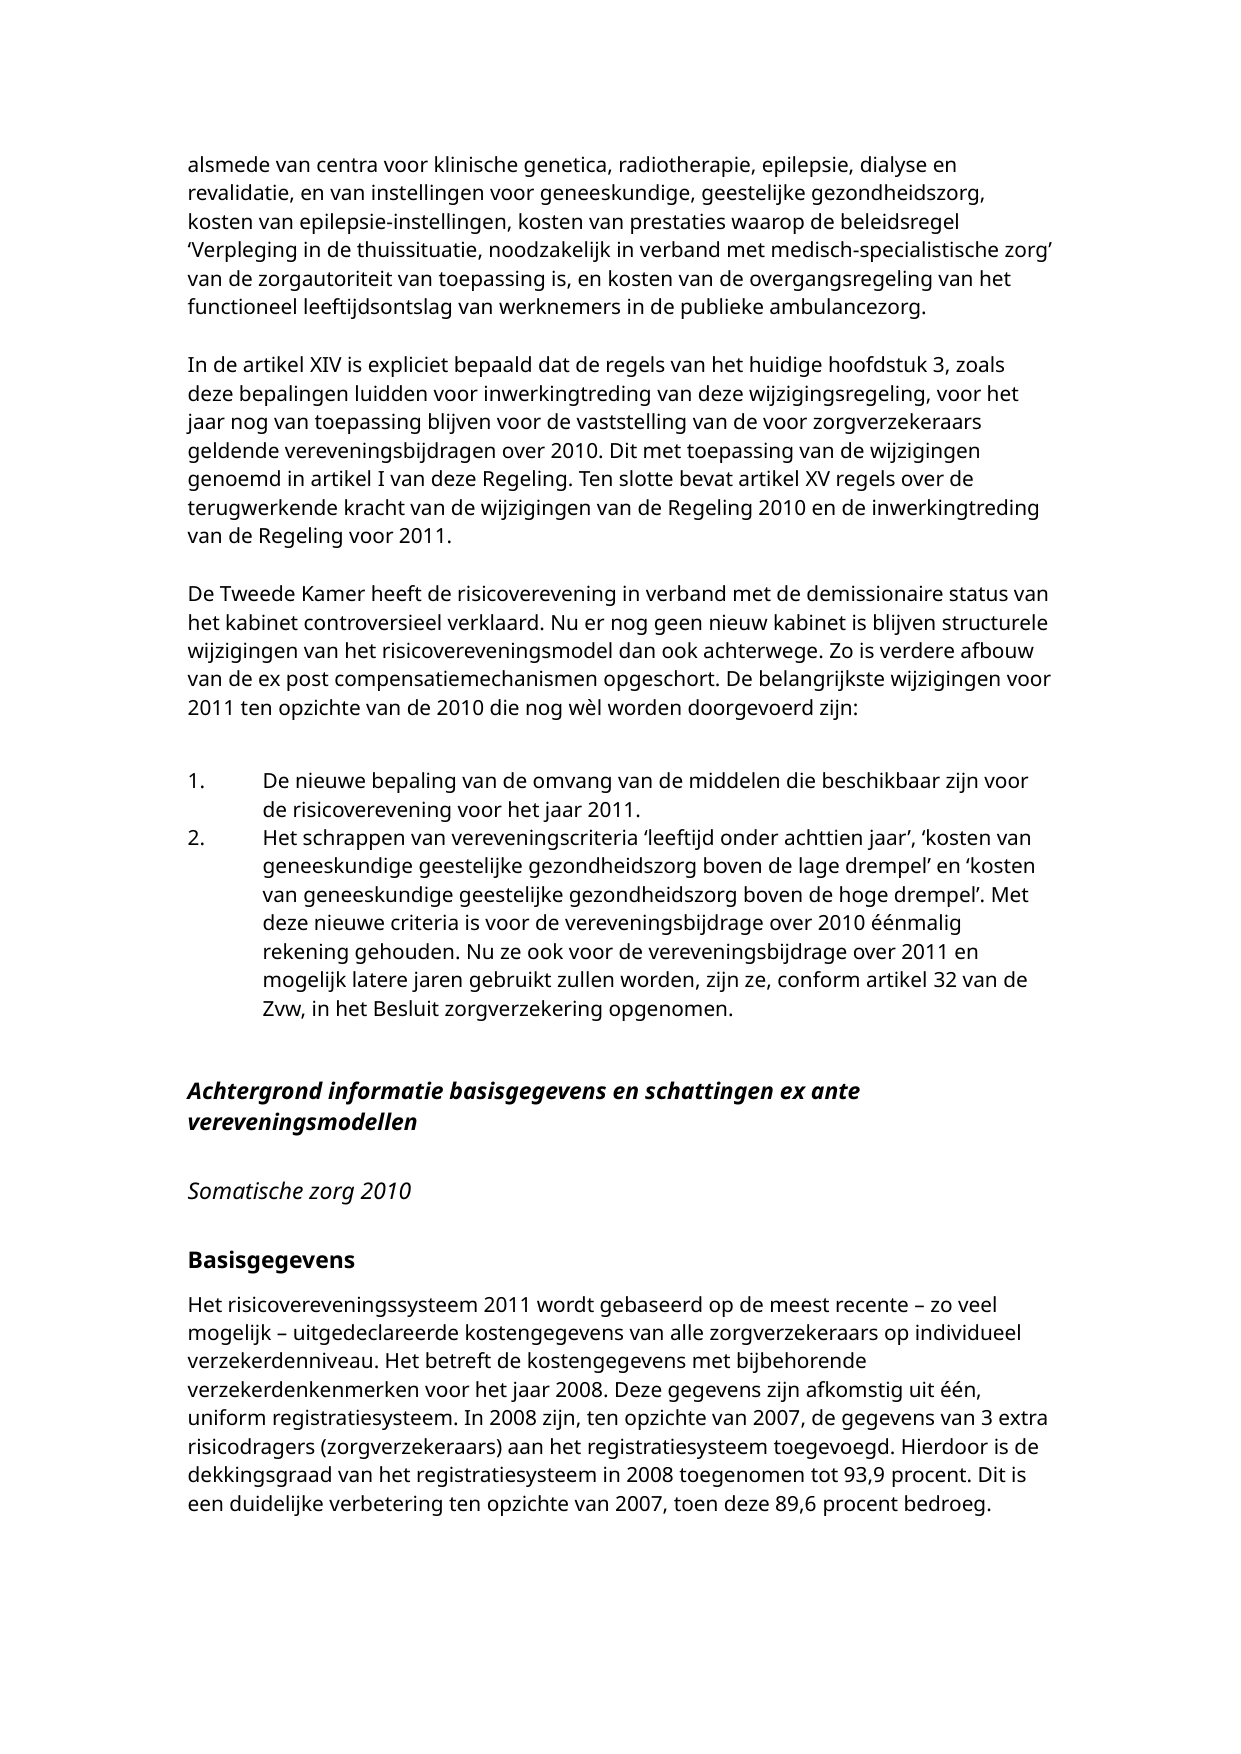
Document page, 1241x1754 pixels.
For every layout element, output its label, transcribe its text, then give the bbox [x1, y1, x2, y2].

list Het schrappen van vereveningscriteria ‘leeftijd onder achttien jaar’, ‘kosten van geneeskundige geestelijke gezondheidszorg boven de lage drempel’ en ‘kosten van geneeskundige geestelijke gezondheidszorg boven de hoge drempel’. Met deze nieuwe criteria is voor de vereveningsbijdrage over 2010 éénmalig rekening gehouden. Nu ze ook voor de vereveningsbijdrage over 2011 en mogelijk latere jaren gebruikt zullen worden, zijn ze, conform artikel 32 van de Zvw, in het Besluit zorgverzekering opgenomen. [187, 823, 1053, 1022]
list De nieuwe bepaling van de omvang van de middelen die beschikbaar zijn voor de risicoverevening voor het jaar 2011. [187, 766, 1053, 823]
text In de artikel XIV is expliciet bepaald dat de regels van het huidige hoofdstuk 3, zoals deze bepalingen luidden voor inwerkingtreding van deze wijzigingsregeling, voor het jaar nog van toepassing blijven voor de vaststelling van de voor zorgverzekeraars geldende vereveningsbijdragen over 2010. Dit met toepassing van de wijzigingen genoemd in artikel I van deze Regeling. Ten slotte bevat artikel XV regels over de terugwerkende kracht van de wijzigingen van de Regeling 2010 en de inwerkingtreding van de Regeling voor 2011. [187, 351, 1053, 550]
subtitle Achtergrond informatie basisgegevens en schattingen ex ante vereveningsmodellen [187, 1075, 1053, 1137]
text alsmede van centra voor klinische genetica, radiotherapie, epilepsie, dialyse en revalidatie, en van instellingen voor geneeskundige, geestelijke gezondheidszorg, kosten van epilepsie-instellingen, kosten van prestaties waarop de beleidsregel ‘Verpleging in de thuissituatie, noodzakelijk in verband met medisch-specialistische zorg’ van de zorgautoriteit van toepassing is, en kosten van de overgangsregeling van het functioneel leeftijdsontslag van werknemers in de publieke ambulancezorg. [187, 150, 1053, 321]
subtitle Somatische zorg 2010 [187, 1175, 1053, 1206]
subtitle Basisgegevens [187, 1243, 1053, 1275]
text Het risicovereveningssysteem 2011 wordt gebaseerd op de meest recente – zo veel mogelijk – uitgedeclareerde kostengegevens van alle zorgverzekeraars op individueel verzekerdenniveau. Het betreft de kostengegevens met bijbehorende verzekerdenkenmerken voor het jaar 2008. Deze gegevens zijn afkomstig uit één, uniform registratiesysteem. In 2008 zijn, ten opzichte van 2007, de gegevens van 3 extra risicodragers (zorgverzekeraars) aan het registratiesysteem toegevoegd. Hierdoor is de dekkingsgraad van het registratiesysteem in 2008 toegenomen tot 93,9 procent. Dit is een duidelijke verbetering ten opzichte van 2007, toen deze 89,6 procent bedroeg. [187, 1290, 1053, 1517]
text De Tweede Kamer heeft de risicoverevening in verband met de demissionaire status van het kabinet controversieel verklaard. Nu er nog geen nieuw kabinet is blijven structurele wijzigingen van het risicovereveningsmodel dan ook achterwege. Zo is verdere afbouw van de ex post compensatiemechanismen opgeschort. De belangrijkste wijzigingen voor 2011 ten opzichte van de 2010 die nog wèl worden doorgevoerd zijn: [187, 579, 1053, 721]
